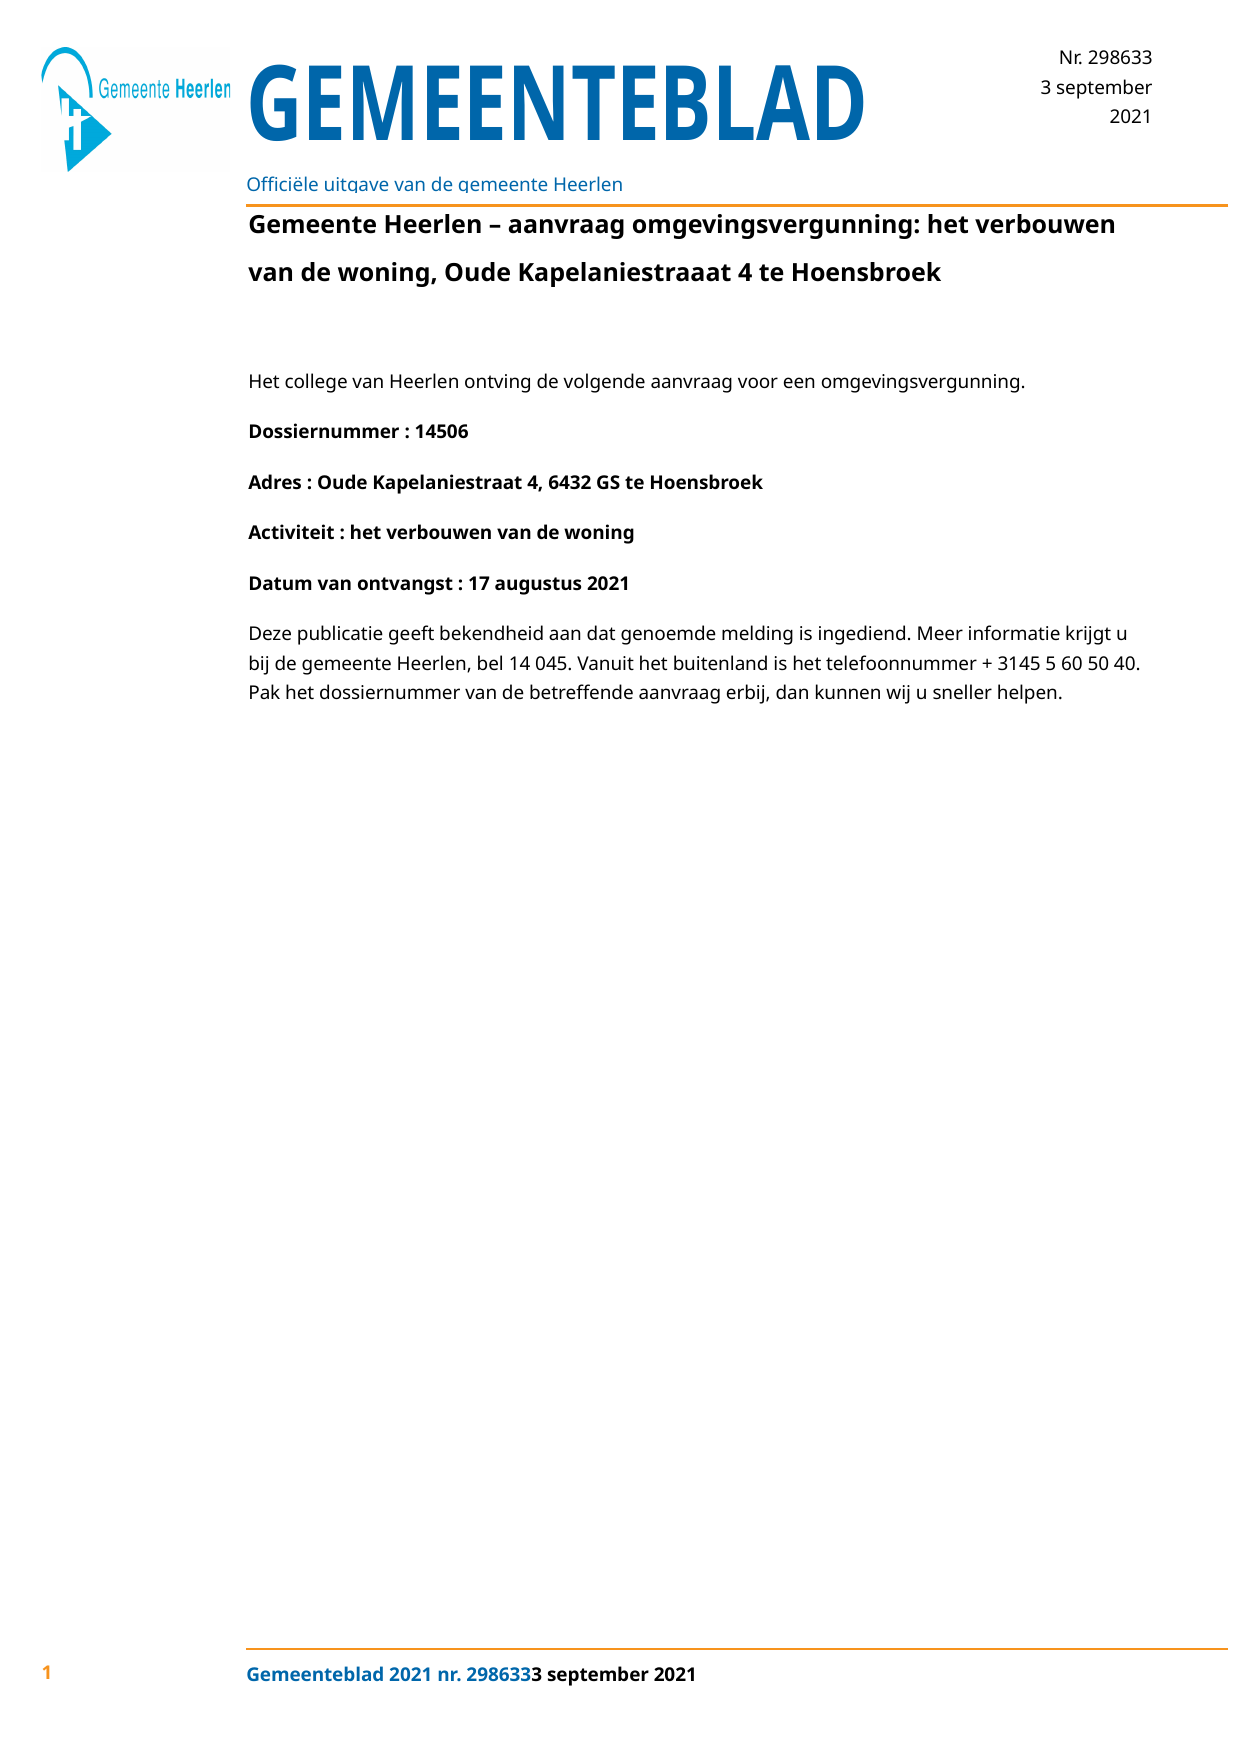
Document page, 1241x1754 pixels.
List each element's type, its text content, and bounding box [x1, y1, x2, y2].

picture [41, 47, 231, 172]
text Dossiernummer : 14506 [248, 419, 1152, 444]
text Activiteit : het verbouwen van de woning [248, 519, 1152, 545]
picture [41, 47, 59, 70]
text Gemeente Heerlen – aanvraag omgevingsvergunning: het verbouwen van de woning, Oude Kapelaniestraaat 4 te Hoensbroek [248, 207, 1152, 288]
text Deze publicatie geeft bekendheid aan dat genoemde melding is ingediend. Meer informatie krijgt u bij de gemeente Heerlen, bel 14 045. Vanuit het buitenland is het telefoonnummer + 3145 5 60 50 40. Pak het dossiernummer van de betreffende aanvraag erbij, dan kunnen wij u sneller helpen. [248, 620, 1152, 705]
text Het college van Heerlen ontving de volgende aanvraag voor een omgevingsvergunning. [248, 368, 1152, 394]
text Datum van ontvangst : 17 augustus 2021 [248, 570, 1152, 596]
text Adres : Oude Kapelaniestraat 4, 6432 GS te Hoensbroek [248, 469, 1152, 495]
